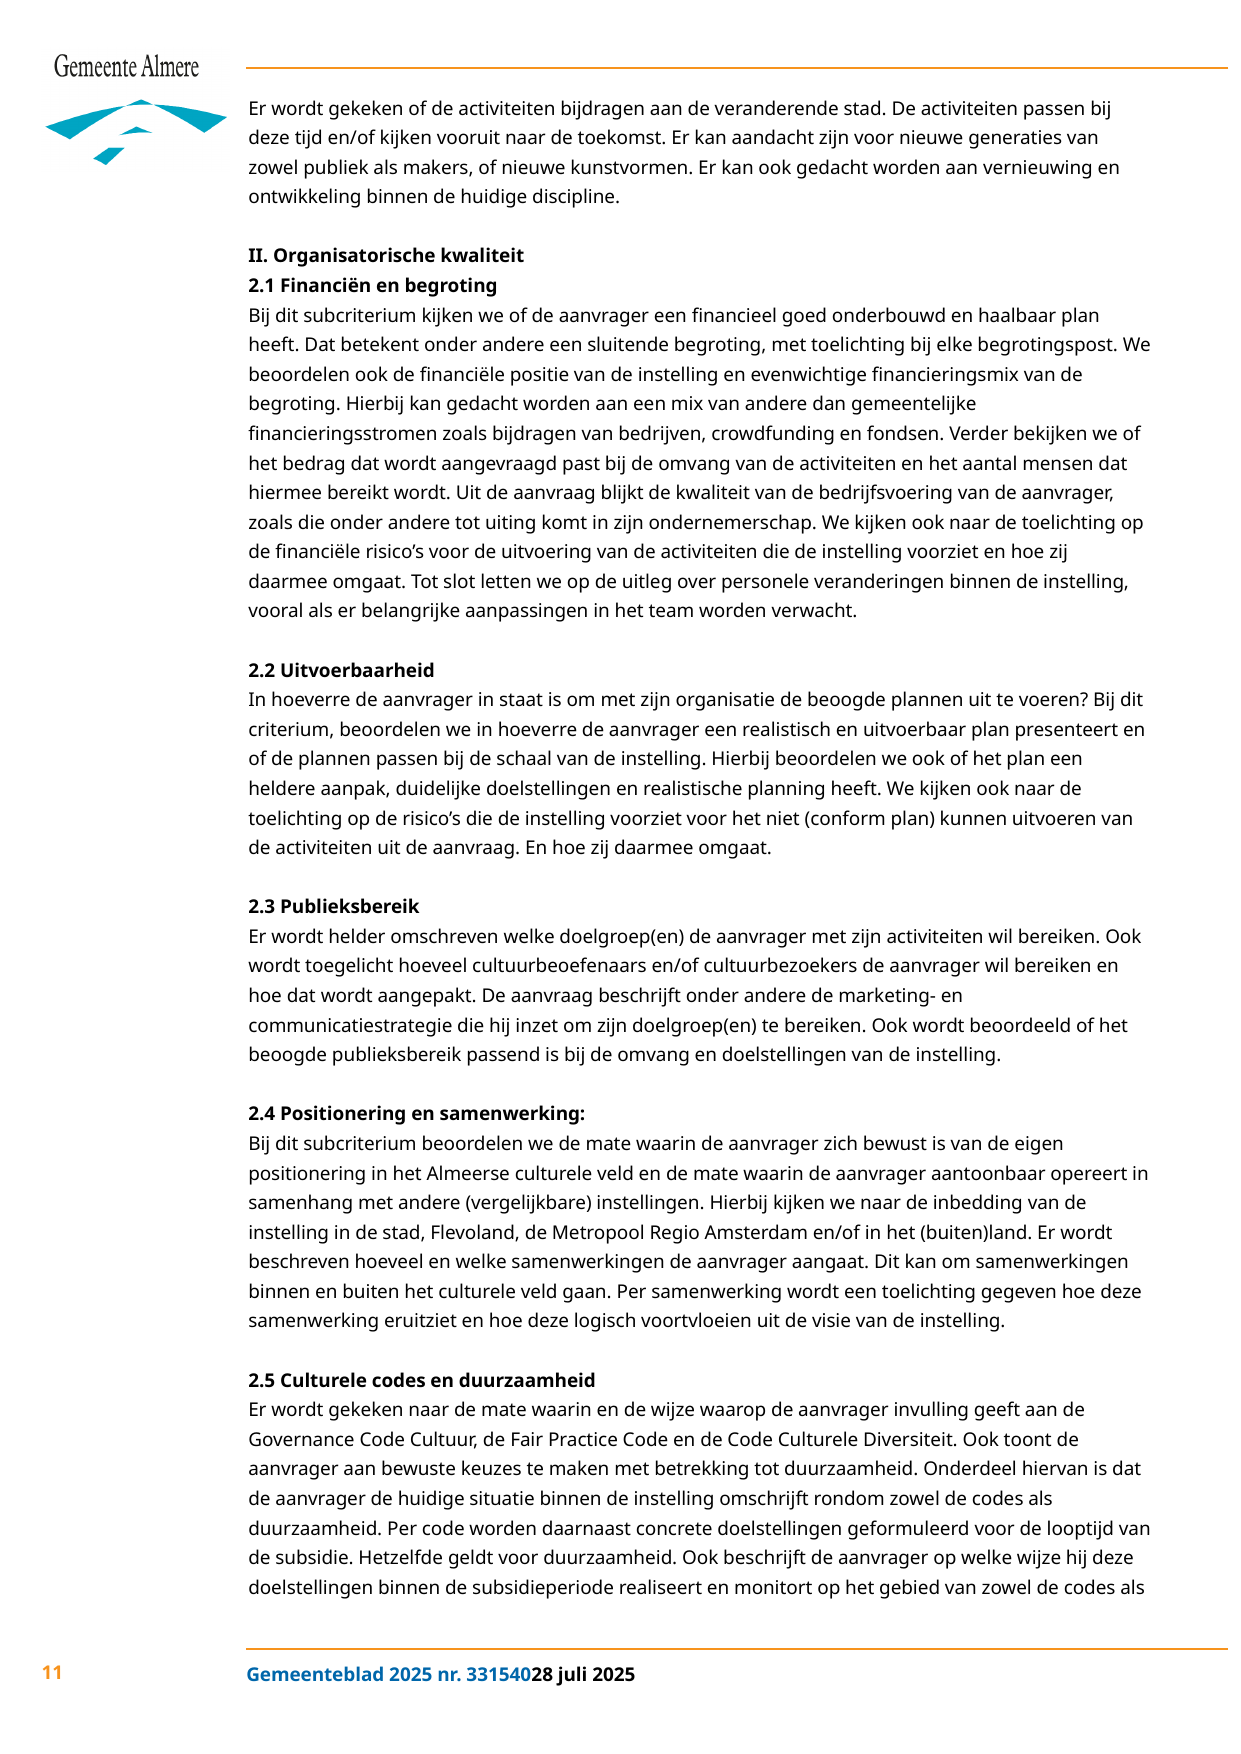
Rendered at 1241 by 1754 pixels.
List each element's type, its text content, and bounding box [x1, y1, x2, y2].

picture [41, 47, 231, 172]
text In hoeverre de aanvrager in staat is om met zijn organisatie de beoogde plannen uit te voeren? Bij dit criterium, beoordelen we in hoeverre de aanvrager een realistisch en uitvoerbaar plan presenteert en of de plannen passen bij de schaal van de instelling. Hierbij beoordelen we ook of het plan een heldere aanpak, duidelijke doelstellingen en realistische planning heeft. We kijken ook naar de toelichting op de risico’s die de instelling voorziet voor het niet (conform plan) kunnen uitvoeren van de activiteiten uit de aanvraag. En hoe zij daarmee omgaat. [248, 686, 1152, 860]
text Er wordt gekeken of de activiteiten bijdragen aan de veranderende stad. De activiteiten passen bij deze tijd en/of kijken vooruit naar de toekomst. Er kan aandacht zijn voor nieuwe generaties van zowel publiek als makers, of nieuwe kunstvormen. Er kan ook gedacht worden aan vernieuwing en ontwikkeling binnen de huidige discipline. [248, 95, 1152, 209]
text Bij dit subcriterium beoordelen we de mate waarin de aanvrager zich bewust is van de eigen positionering in het Almeerse culturele veld en de mate waarin de aanvrager aantoonbaar opereert in samenhang met andere (vergelijkbare) instellingen. Hierbij kijken we naar de inbedding van de instelling in de stad, Flevoland, de Metropool Regio Amsterdam en/of in het (buiten)land. Er wordt beschreven hoeveel en welke samenwerkingen de aanvrager aangaat. Dit kan om samenwerkingen binnen en buiten het culturele veld gaan. Per samenwerking wordt een toelichting gegeven hoe deze samenwerking eruitziet en hoe deze logisch voortvloeien uit de visie van de instelling. [248, 1130, 1152, 1333]
text Er wordt gekeken naar de mate waarin en de wijze waarop de aanvrager invulling geeft aan de Governance Code Cultuur, de Fair Practice Code en de Code Culturele Diversiteit. Ook toont de aanvrager aan bewuste keuzes te maken met betrekking tot duurzaamheid. Onderdeel hiervan is dat de aanvrager de huidige situatie binnen de instelling omschrijft rondom zowel de codes als duurzaamheid. Per code worden daarnaast concrete doelstellingen geformuleerd voor de looptijd van de subsidie. Hetzelfde geldt voor duurzaamheid. Ook beschrijft de aanvrager op welke wijze hij deze doelstellingen binnen de subsidieperiode realiseert en monitort op het gebied van zowel de codes als [248, 1396, 1152, 1600]
text Er wordt helder omschreven welke doelgroep(en) de aanvrager met zijn activiteiten wil bereiken. Ook wordt toegelicht hoeveel cultuurbeoefenaars en/of cultuurbezoekers de aanvrager wil bereiken en hoe dat wordt aangepakt. De aanvraag beschrijft onder andere de marketing- en communicatiestrategie die hij inzet om zijn doelgroep(en) te bereiken. Ook wordt beoordeeld of het beoogde publieksbereik passend is bij de omvang en doelstellingen van de instelling. [248, 923, 1152, 1067]
text 2.4 Positionering en samenwerking: [248, 1101, 1152, 1126]
text 2.2 Uitvoerbaarheid [248, 657, 1152, 683]
text 2.1 Financiën en begroting [248, 272, 1152, 298]
text Bij dit subcriterium kijken we of de aanvrager een financieel goed onderbouwd en haalbaar plan heeft. Dat betekent onder andere een sluitende begroting, met toelichting bij elke begrotingspost. We beoordelen ook de financiële positie van de instelling en evenwichtige financieringsmix van de begroting. Hierbij kan gedacht worden aan een mix van andere dan gemeentelijke financieringsstromen zoals bijdragen van bedrijven, crowdfunding en fondsen. Verder bekijken we of het bedrag dat wordt aangevraagd past bij de omvang van de activiteiten en het aantal mensen dat hiermee bereikt wordt. Uit de aanvraag blijkt de kwaliteit van de bedrijfsvoering van de aanvrager, zoals die onder andere tot uiting komt in zijn ondernemerschap. We kijken ook naar de toelichting op de financiële risico’s voor de uitvoering van de activiteiten die de instelling voorziet en hoe zij daarmee omgaat. Tot slot letten we op de uitleg over personele veranderingen binnen de instelling, vooral als er belangrijke aanpassingen in het team worden verwacht. [248, 302, 1152, 623]
text II. Organisatorische kwaliteit [248, 243, 1152, 268]
text 2.3 Publieksbereik [248, 893, 1152, 919]
text 2.5 Culturele codes en duurzaamheid [248, 1367, 1152, 1393]
